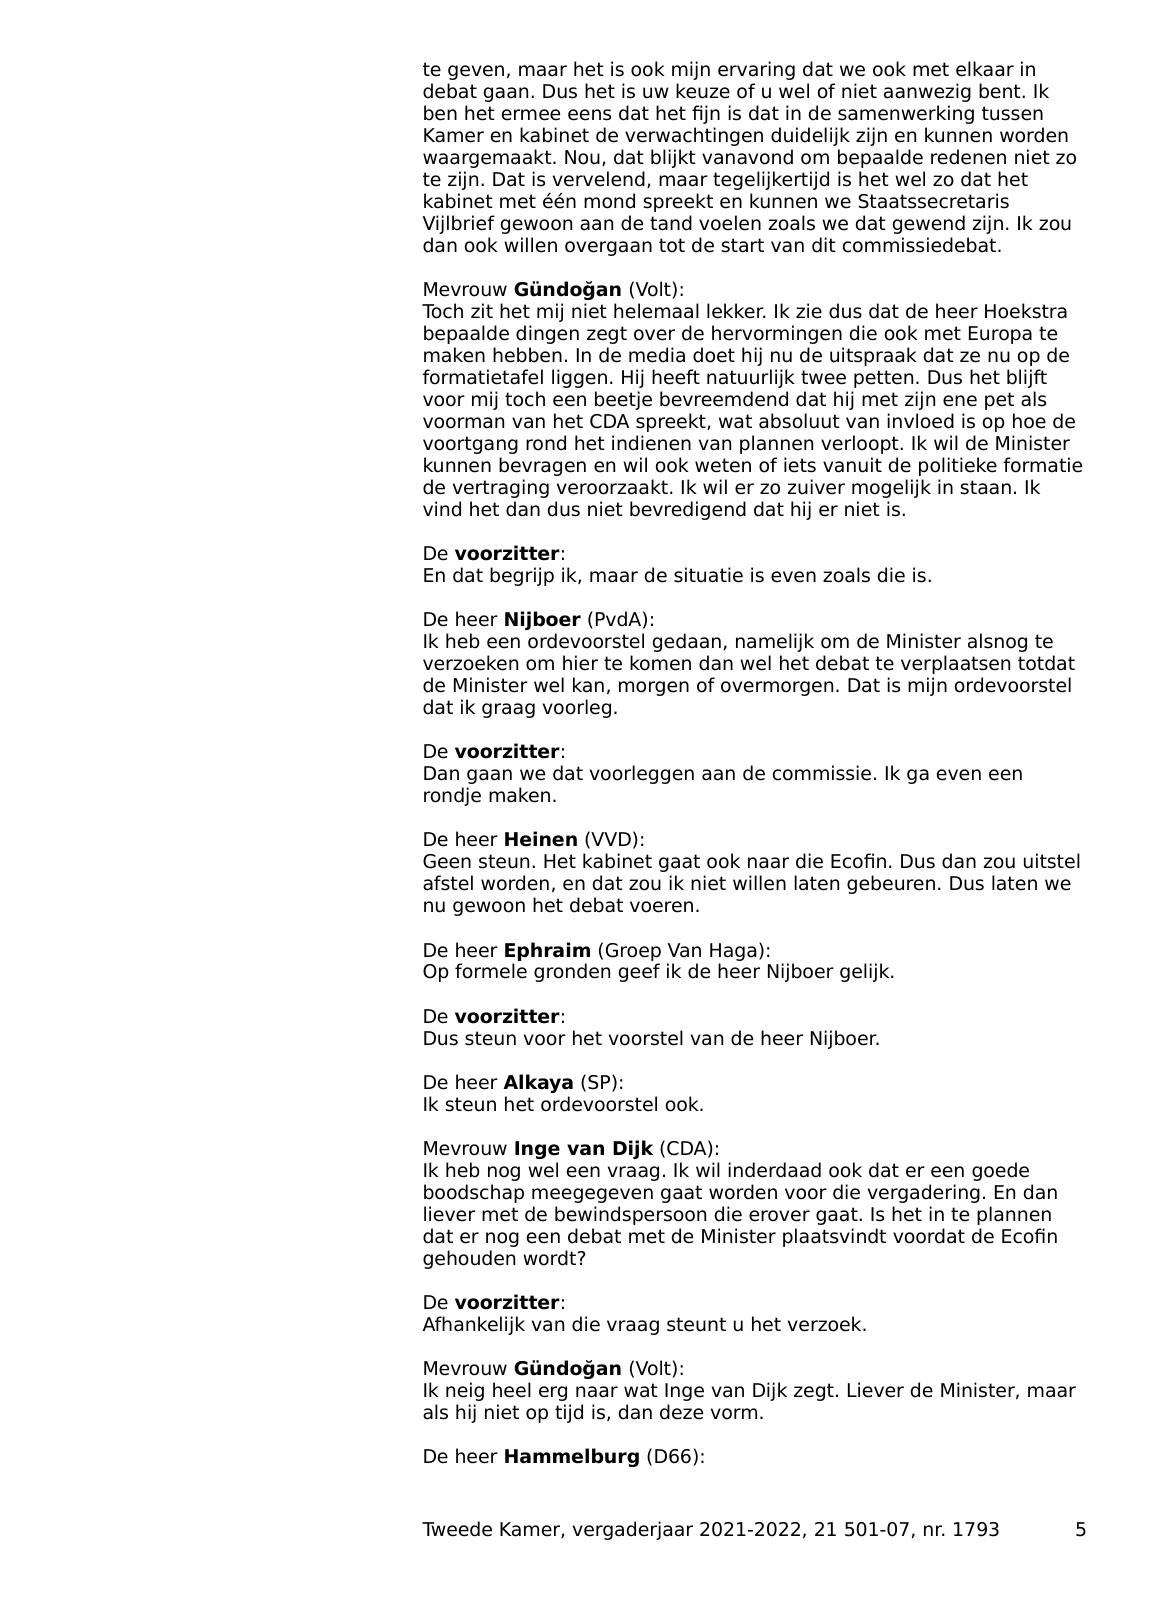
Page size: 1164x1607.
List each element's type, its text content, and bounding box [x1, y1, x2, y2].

text Geen steun. Het kabinet gaat ook naar die Ecofin. Dus dan zou uitstel afstel worden, en dat zou ik niet willen laten gebeuren. Dus laten we nu gewoon het debat voeren. [422, 851, 1087, 917]
text Mevrouw Gündoğan (Volt): [422, 1358, 1087, 1380]
text De heer Heinen (VVD): [422, 829, 1087, 851]
text De voorzitter: [422, 741, 1087, 763]
text Afhankelijk van die vraag steunt u het verzoek. [422, 1314, 1087, 1336]
text Ik heb nog wel een vraag. Ik wil inderdaad ook dat er een goede boodschap meegegeven gaat worden voor die vergadering. En dan liever met de bewindspersoon die erover gaat. Is het in te plannen dat er nog een debat met de Minister plaatsvindt voordat de Ecofin gehouden wordt? [422, 1160, 1087, 1270]
text De heer Alkaya (SP): [422, 1072, 1087, 1094]
text En dat begrijp ik, maar de situatie is even zoals die is. [422, 565, 1087, 587]
text De voorzitter: [422, 1292, 1087, 1314]
text Toch zit het mij niet helemaal lekker. Ik zie dus dat de heer Hoekstra bepaalde dingen zegt over de hervormingen die ook met Europa te maken hebben. In de media doet hij nu de uitspraak dat ze nu op de formatietafel liggen. Hij heeft natuurlijk twee petten. Dus het blijft voor mij toch een beetje bevreemdend dat hij met zijn ene pet als voorman van het CDA spreekt, wat absoluut van invloed is op hoe de voortgang rond het indienen van plannen verloopt. Ik wil de Minister kunnen bevragen en wil ook weten of iets vanuit de politieke formatie de vertraging veroorzaakt. Ik wil er zo zuiver mogelijk in staan. Ik vind het dan dus niet bevredigend dat hij er niet is. [422, 301, 1087, 521]
text Dus steun voor het voorstel van de heer Nijboer. [422, 1028, 1087, 1049]
text Ik neig heel erg naar wat Inge van Dijk zegt. Liever de Minister, maar als hij niet op tijd is, dan deze vorm. [422, 1380, 1087, 1424]
text De voorzitter: [422, 543, 1087, 565]
text Mevrouw Inge van Dijk (CDA): [422, 1138, 1087, 1160]
text Dan gaan we dat voorleggen aan de commissie. Ik ga even een rondje maken. [422, 763, 1087, 807]
text De voorzitter: [422, 1006, 1087, 1028]
text Ik heb een ordevoorstel gedaan, namelijk om de Minister alsnog te verzoeken om hier te komen dan wel het debat te verplaatsen totdat de Minister wel kan, morgen of overmorgen. Dat is mijn ordevoorstel dat ik graag voorleg. [422, 631, 1087, 719]
text te geven, maar het is ook mijn ervaring dat we ook met elkaar in debat gaan. Dus het is uw keuze of u wel of niet aanwezig bent. Ik ben het ermee eens dat het fijn is dat in de samenwerking tussen Kamer en kabinet de verwachtingen duidelijk zijn en kunnen worden waargemaakt. Nou, dat blijkt vanavond om bepaalde redenen niet zo te zijn. Dat is vervelend, maar tegelijkertijd is het wel zo dat het kabinet met één mond spreekt en kunnen we Staatssecretaris Vijlbrief gewoon aan de tand voelen zoals we dat gewend zijn. Ik zou dan ook willen overgaan tot de start van dit commissiedebat. [422, 59, 1087, 257]
text De heer Nijboer (PvdA): [422, 609, 1087, 631]
text Op formele gronden geef ik de heer Nijboer gelijk. [422, 961, 1087, 983]
text Mevrouw Gündoğan (Volt): [422, 279, 1087, 301]
text De heer Hammelburg (D66): [422, 1446, 1087, 1468]
text De heer Ephraim (Groep Van Haga): [422, 939, 1087, 961]
text Ik steun het ordevoorstel ook. [422, 1094, 1087, 1116]
